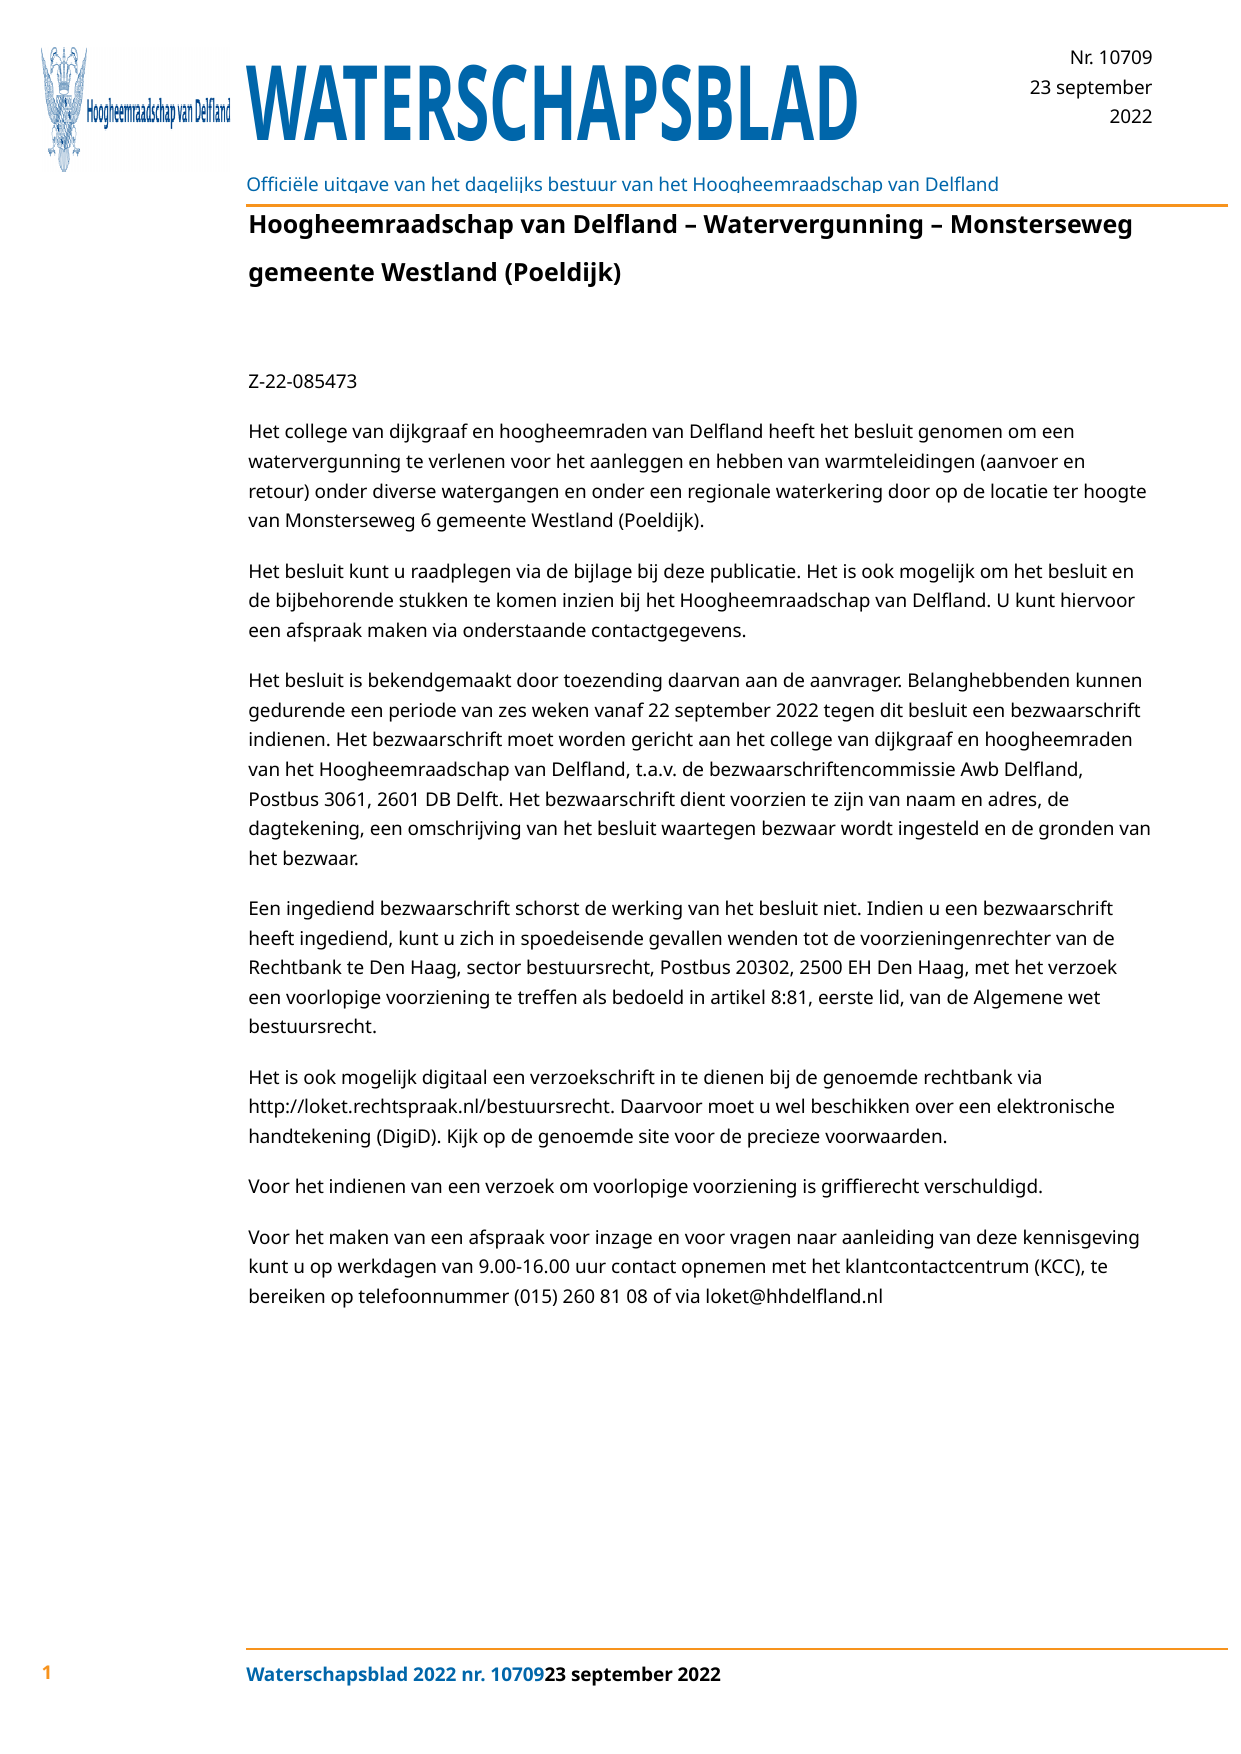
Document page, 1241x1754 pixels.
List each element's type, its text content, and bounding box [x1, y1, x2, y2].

text Het besluit kunt u raadplegen via de bijlage bij deze publicatie. Het is ook mogelijk om het besluit en de bijbehorende stukken te komen inzien bij het Hoogheemraadschap van Delfland. U kunt hiervoor een afspraak maken via onderstaande contactgegevens. [248, 558, 1152, 643]
picture [41, 47, 231, 172]
text Hoogheemraadschap van Delfland – Watervergunning – Monsterseweg gemeente Westland (Poeldijk) [248, 207, 1152, 288]
text Het college van dijkgraaf en hoogheemraden van Delfland heeft het besluit genomen om een watervergunning te verlenen voor het aanleggen en hebben van warmteleidingen (aanvoer en retour) onder diverse watergangen en onder een regionale waterkering door op de locatie ter hoogte van Monsterseweg 6 gemeente Westland (Poeldijk). [248, 419, 1152, 533]
text Het is ook mogelijk digitaal een verzoekschrift in te dienen bij de genoemde rechtbank via http://loket.rechtspraak.nl/bestuursrecht. Daarvoor moet u wel beschikken over een elektronische handtekening (DigiD). Kijk op de genoemde site voor de precieze voorwaarden. [248, 1064, 1152, 1149]
text Een ingediend bezwaarschrift schorst de werking van het besluit niet. Indien u een bezwaarschrift heeft ingediend, kunt u zich in spoedeisende gevallen wenden tot de voorzieningenrechter van de Rechtbank te Den Haag, sector bestuursrecht, Postbus 20302, 2500 EH Den Haag, met het verzoek een voorlopige voorziening te treffen als bedoeld in artikel 8:81, eerste lid, van de Algemene wet bestuursrecht. [248, 895, 1152, 1039]
text Het besluit is bekendgemaakt door toezending daarvan aan de aanvrager. Belanghebbenden kunnen gedurende een periode van zes weken vanaf 22 september 2022 tegen dit besluit een bezwaarschrift indienen. Het bezwaarschrift moet worden gericht aan het college van dijkgraaf en hoogheemraden van het Hoogheemraadschap van Delfland, t.a.v. de bezwaarschriftencommissie Awb Delfland, Postbus 3061, 2601 DB Delft. Het bezwaarschrift dient voorzien te zijn van naam en adres, de dagtekening, een omschrijving van het besluit waartegen bezwaar wordt ingesteld en de gronden van het bezwaar. [248, 667, 1152, 871]
text Voor het indienen van een verzoek om voorlopige voorziening is griffierecht verschuldigd. [248, 1174, 1152, 1199]
text Voor het maken van een afspraak voor inzage en voor vragen naar aanleiding van deze kennisgeving kunt u op werkdagen van 9.00-16.00 uur contact opnemen met het klantcontactcentrum (KCC), te bereiken op telefoonnummer (015) 260 81 08 of via loket@hhdelfland.nl [248, 1224, 1152, 1309]
text Z-22-085473 [248, 368, 1152, 394]
